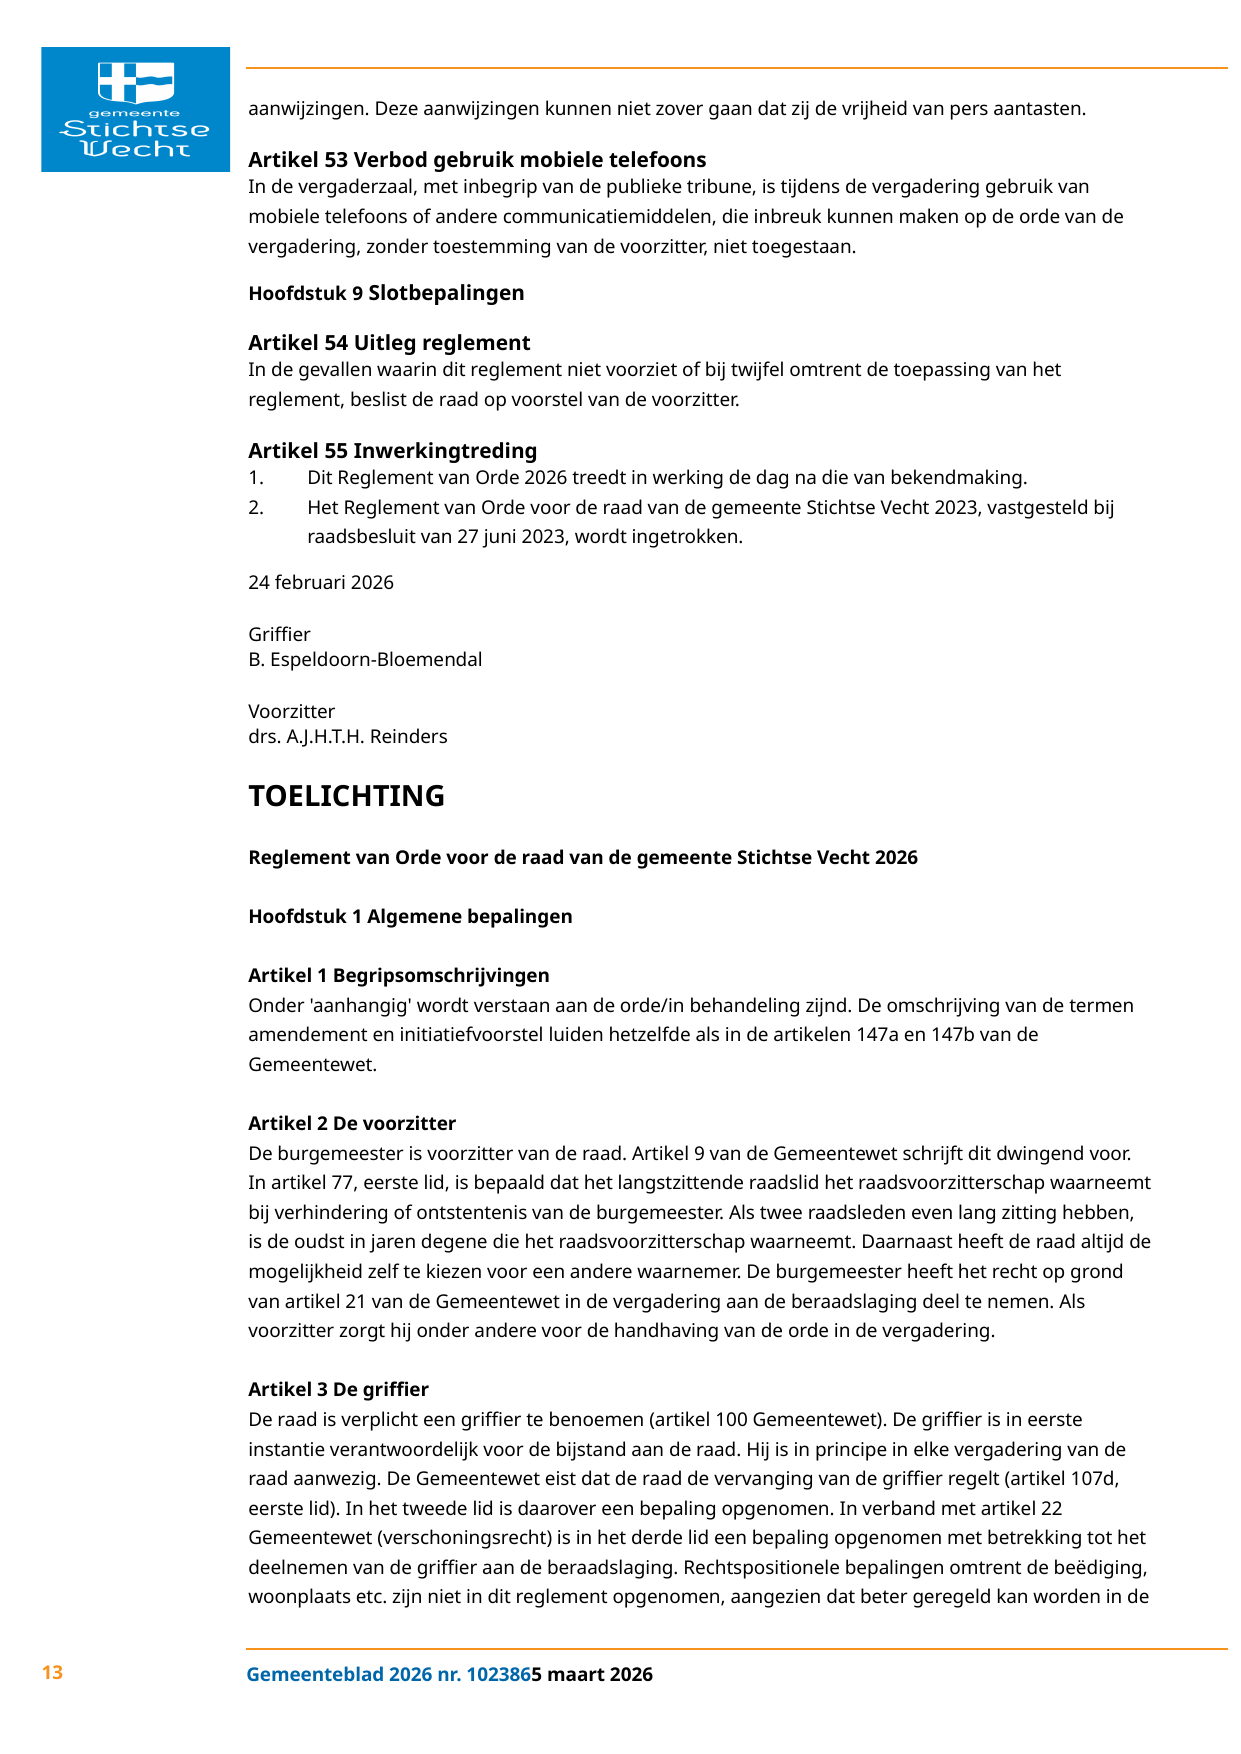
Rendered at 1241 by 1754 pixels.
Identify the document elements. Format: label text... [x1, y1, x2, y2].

text Artikel 3 De griffier [248, 1377, 1152, 1402]
text drs. A.J.H.T.H. Reinders [248, 724, 1152, 749]
text De raad is verplicht een griffier te benoemen (artikel 100 Gemeentewet). De griffier is in eerste instantie verantwoordelijk voor de bijstand aan de raad. Hij is in principe in elke vergadering van de raad aanwezig. De Gemeentewet eist dat de raad de vervanging van de griffier regelt (artikel 107d, eerste lid). In het tweede lid is daarover een bepaling opgenomen. In verband met artikel 22 Gemeentewet (verschoningsrecht) is in het derde lid een bepaling opgenomen met betrekking tot het deelnemen van de griffier aan de beraadslaging. Rechtspositionele bepalingen omtrent de beëdiging, woonplaats etc. zijn niet in dit reglement opgenomen, aangezien dat beter geregeld kan worden in de [248, 1406, 1152, 1609]
text Griffier [248, 621, 1152, 647]
text B. Espeldoorn-Bloemendal [248, 647, 1152, 672]
text Reglement van Orde voor de raad van de gemeente Stichtse Vecht 2026 [248, 844, 1152, 870]
picture [99, 63, 135, 101]
text Artikel 2 De voorzitter [248, 1110, 1152, 1136]
list Het Reglement van Orde voor de raad van de gemeente Stichtse Vecht 2023, vastgesteld bij raadsbesluit van 27 juni 2023, wordt ingetrokken. [248, 494, 1152, 549]
list Dit Reglement van Orde 2026 treedt in werking de dag na die van bekendmaking. [248, 464, 1152, 490]
text Onder 'aanhangig' wordt verstaan aan de orde/in behandeling zijnd. De omschrijving van de termen amendement en initiatiefvoorstel luiden hetzelfde als in de artikelen 147a en 147b van de Gemeentewet. [248, 992, 1152, 1077]
text Hoofdstuk 9 Slotbepalingen [248, 278, 1152, 307]
text Voorzitter [248, 698, 1152, 724]
text Artikel 55 Inwerkingtreding [248, 436, 1152, 464]
text Artikel 53 Verbod gebruik mobiele telefoons [248, 145, 1152, 174]
text 24 februari 2026 [248, 569, 1152, 595]
text aanwijzingen. Deze aanwijzingen kunnen niet zover gaan dat zij de vrijheid van pers aantasten. [248, 95, 1152, 121]
text In de vergaderzaal, met inbegrip van de publieke tribune, is tijdens de vergadering gebruik van mobiele telefoons of andere communicatiemiddelen, die inbreuk kunnen maken op de orde van de vergadering, zonder toestemming van de voorzitter, niet toegestaan. [248, 174, 1152, 258]
picture [137, 63, 174, 103]
text Artikel 1 Begripsomschrijvingen [248, 962, 1152, 988]
text Artikel 54 Uitleg reglement [248, 328, 1152, 356]
text TOELICHTING [248, 775, 1152, 815]
text De burgemeester is voorzitter van de raad. Artikel 9 van de Gemeentewet schrijft dit dwingend voor. In artikel 77, eerste lid, is bepaald dat het langstzittende raadslid het raadsvoorzitterschap waarneemt bij verhindering of ontstentenis van de burgemeester. Als twee raadsleden even lang zitting hebben, is de oudst in jaren degene die het raadsvoorzitterschap waarneemt. Daarnaast heeft de raad altijd de mogelijkheid zelf te kiezen voor een andere waarnemer. De burgemeester heeft het recht op grond van artikel 21 van de Gemeentewet in de vergadering aan de beraadslaging deel te nemen. Als voorzitter zorgt hij onder andere voor de handhaving van de orde in de vergadering. [248, 1140, 1152, 1343]
text Hoofdstuk 1 Algemene bepalingen [248, 903, 1152, 929]
text In de gevallen waarin dit reglement niet voorziet of bij twijfel omtrent de toepassing van het reglement, beslist de raad op voorstel van de voorzitter. [248, 356, 1152, 411]
